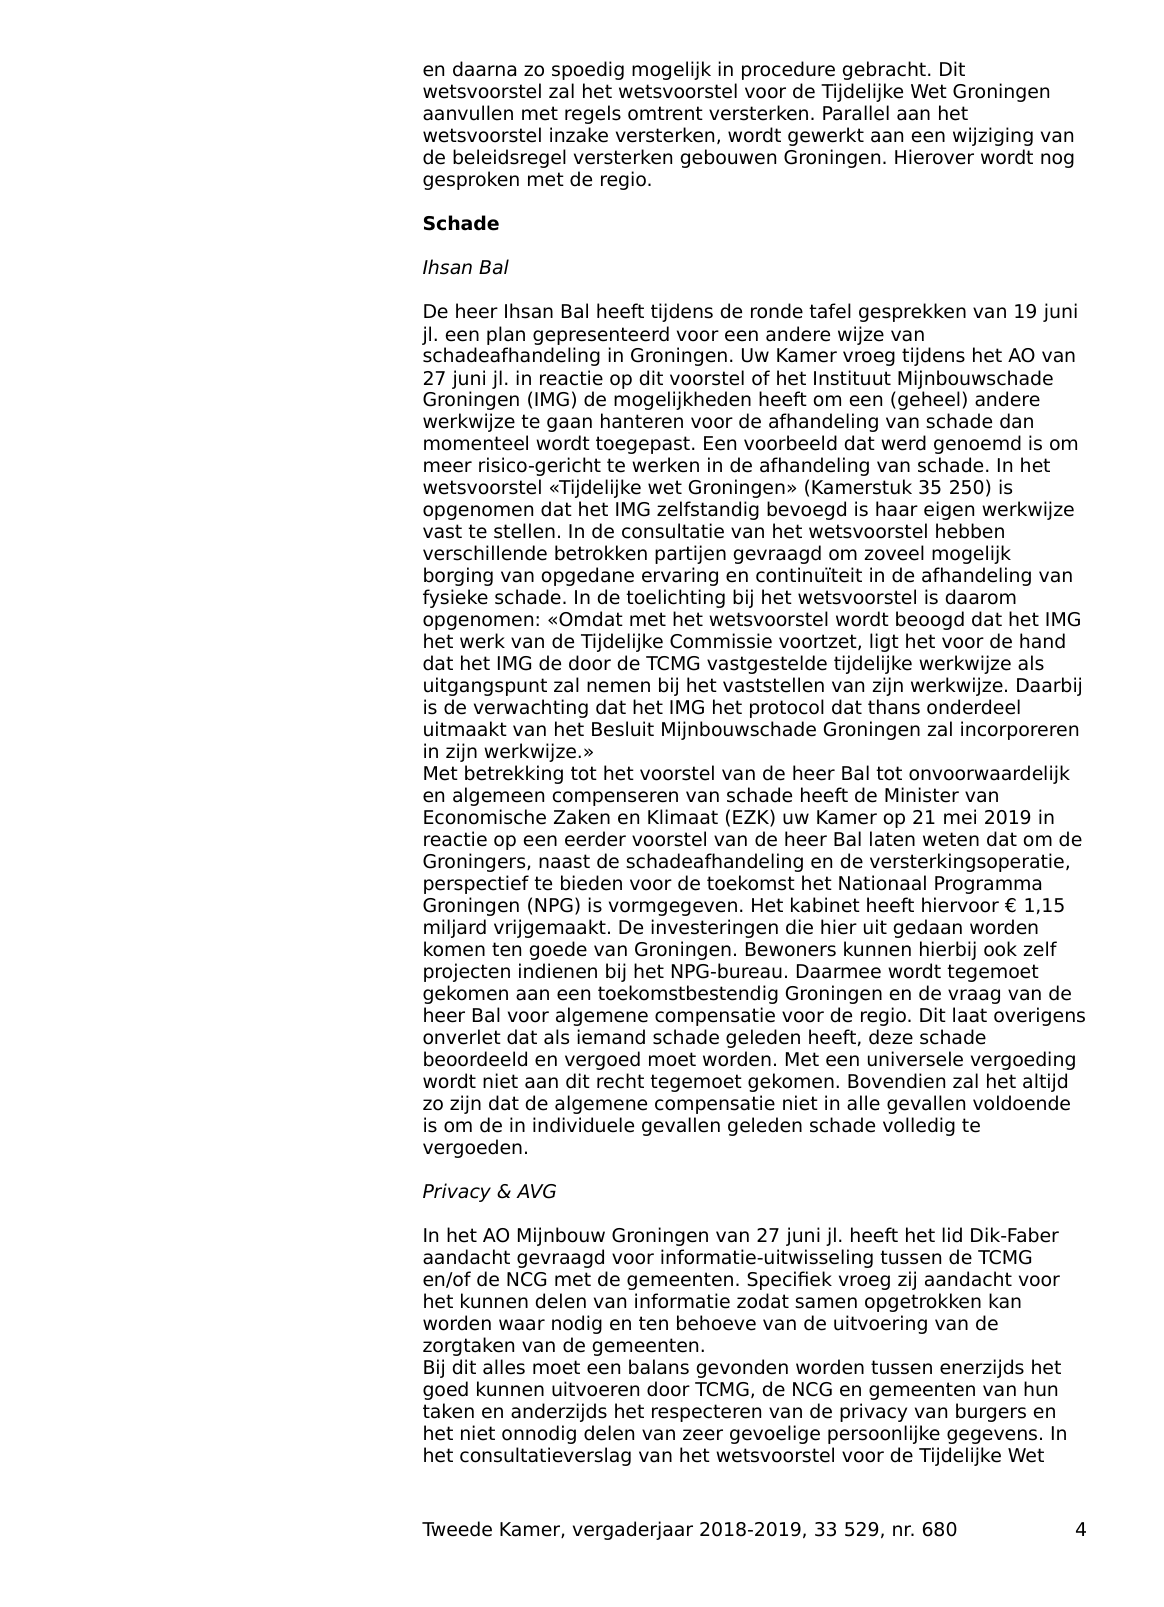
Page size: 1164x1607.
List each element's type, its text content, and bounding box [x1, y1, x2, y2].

text In het AO Mijnbouw Groningen van 27 juni jl. heeft het lid Dik-Faber aandacht gevraagd voor informatie-uitwisseling tussen de TCMG en/of de NCG met de gemeenten. Specifiek vroeg zij aandacht voor het kunnen delen van informatie zodat samen opgetrokken kan worden waar nodig en ten behoeve van de uitvoering van de zorgtaken van de gemeenten. [422, 1225, 1087, 1357]
text De heer Ihsan Bal heeft tijdens de ronde tafel gesprekken van 19 juni jl. een plan gepresenteerd voor een andere wijze van schadeafhandeling in Groningen. Uw Kamer vroeg tijdens het AO van 27 juni jl. in reactie op dit voorstel of het Instituut Mijnbouwschade Groningen (IMG) de mogelijkheden heeft om een (geheel) andere werkwijze te gaan hanteren voor de afhandeling van schade dan momenteel wordt toegepast. Een voorbeeld dat werd genoemd is om meer risico-gericht te werken in de afhandeling van schade. In het wetsvoorstel «Tijdelijke wet Groningen» (Kamerstuk 35 250) is opgenomen dat het IMG zelfstandig bevoegd is haar eigen werkwijze vast te stellen. In de consultatie van het wetsvoorstel hebben verschillende betrokken partijen gevraagd om zoveel mogelijk borging van opgedane ervaring en continuïteit in de afhandeling van fysieke schade. In de toelichting bij het wetsvoorstel is daarom opgenomen: «Omdat met het wetsvoorstel wordt beoogd dat het IMG het werk van de Tijdelijke Commissie voortzet, ligt het voor de hand dat het IMG de door de TCMG vastgestelde tijdelijke werkwijze als uitgangspunt zal nemen bij het vaststellen van zijn werkwijze. Daarbij is de verwachting dat het IMG het protocol dat thans onderdeel uitmaakt van het Besluit Mijnbouwschade Groningen zal incorporeren in zijn werkwijze.» [422, 301, 1087, 763]
text Bij dit alles moet een balans gevonden worden tussen enerzijds het goed kunnen uitvoeren door TCMG, de NCG en gemeenten van hun taken en anderzijds het respecteren van de privacy van burgers en het niet onnodig delen van zeer gevoelige persoonlijke gegevens. In het consultatieverslag van het wetsvoorstel voor de Tijdelijke Wet [422, 1357, 1087, 1467]
text en daarna zo spoedig mogelijk in procedure gebracht. Dit wetsvoorstel zal het wetsvoorstel voor de Tijdelijke Wet Groningen aanvullen met regels omtrent versterken. Parallel aan het wetsvoorstel inzake versterken, wordt gewerkt aan een wijziging van de beleidsregel versterken gebouwen Groningen. Hierover wordt nog gesproken met de regio. [422, 59, 1087, 191]
subtitle Ihsan Bal [422, 257, 1087, 279]
text Met betrekking tot het voorstel van de heer Bal tot onvoorwaardelijk en algemeen compenseren van schade heeft de Minister van Economische Zaken en Klimaat (EZK) uw Kamer op 21 mei 2019 in reactie op een eerder voorstel van de heer Bal laten weten dat om de Groningers, naast de schadeafhandeling en de versterkingsoperatie, perspectief te bieden voor de toekomst het Nationaal Programma Groningen (NPG) is vormgegeven. Het kabinet heeft hiervoor € 1,15 miljard vrijgemaakt. De investeringen die hier uit gedaan worden komen ten goede van Groningen. Bewoners kunnen hierbij ook zelf projecten indienen bij het NPG-bureau. Daarmee wordt tegemoet gekomen aan een toekomstbestendig Groningen en de vraag van de heer Bal voor algemene compensatie voor de regio. Dit laat overigens onverlet dat als iemand schade geleden heeft, deze schade beoordeeld en vergoed moet worden. Met een universele vergoeding wordt niet aan dit recht tegemoet gekomen. Bovendien zal het altijd zo zijn dat de algemene compensatie niet in alle gevallen voldoende is om de in individuele gevallen geleden schade volledig te vergoeden. [422, 763, 1087, 1159]
subtitle Privacy & AVG [422, 1181, 1087, 1203]
subtitle Schade [422, 213, 1087, 235]
